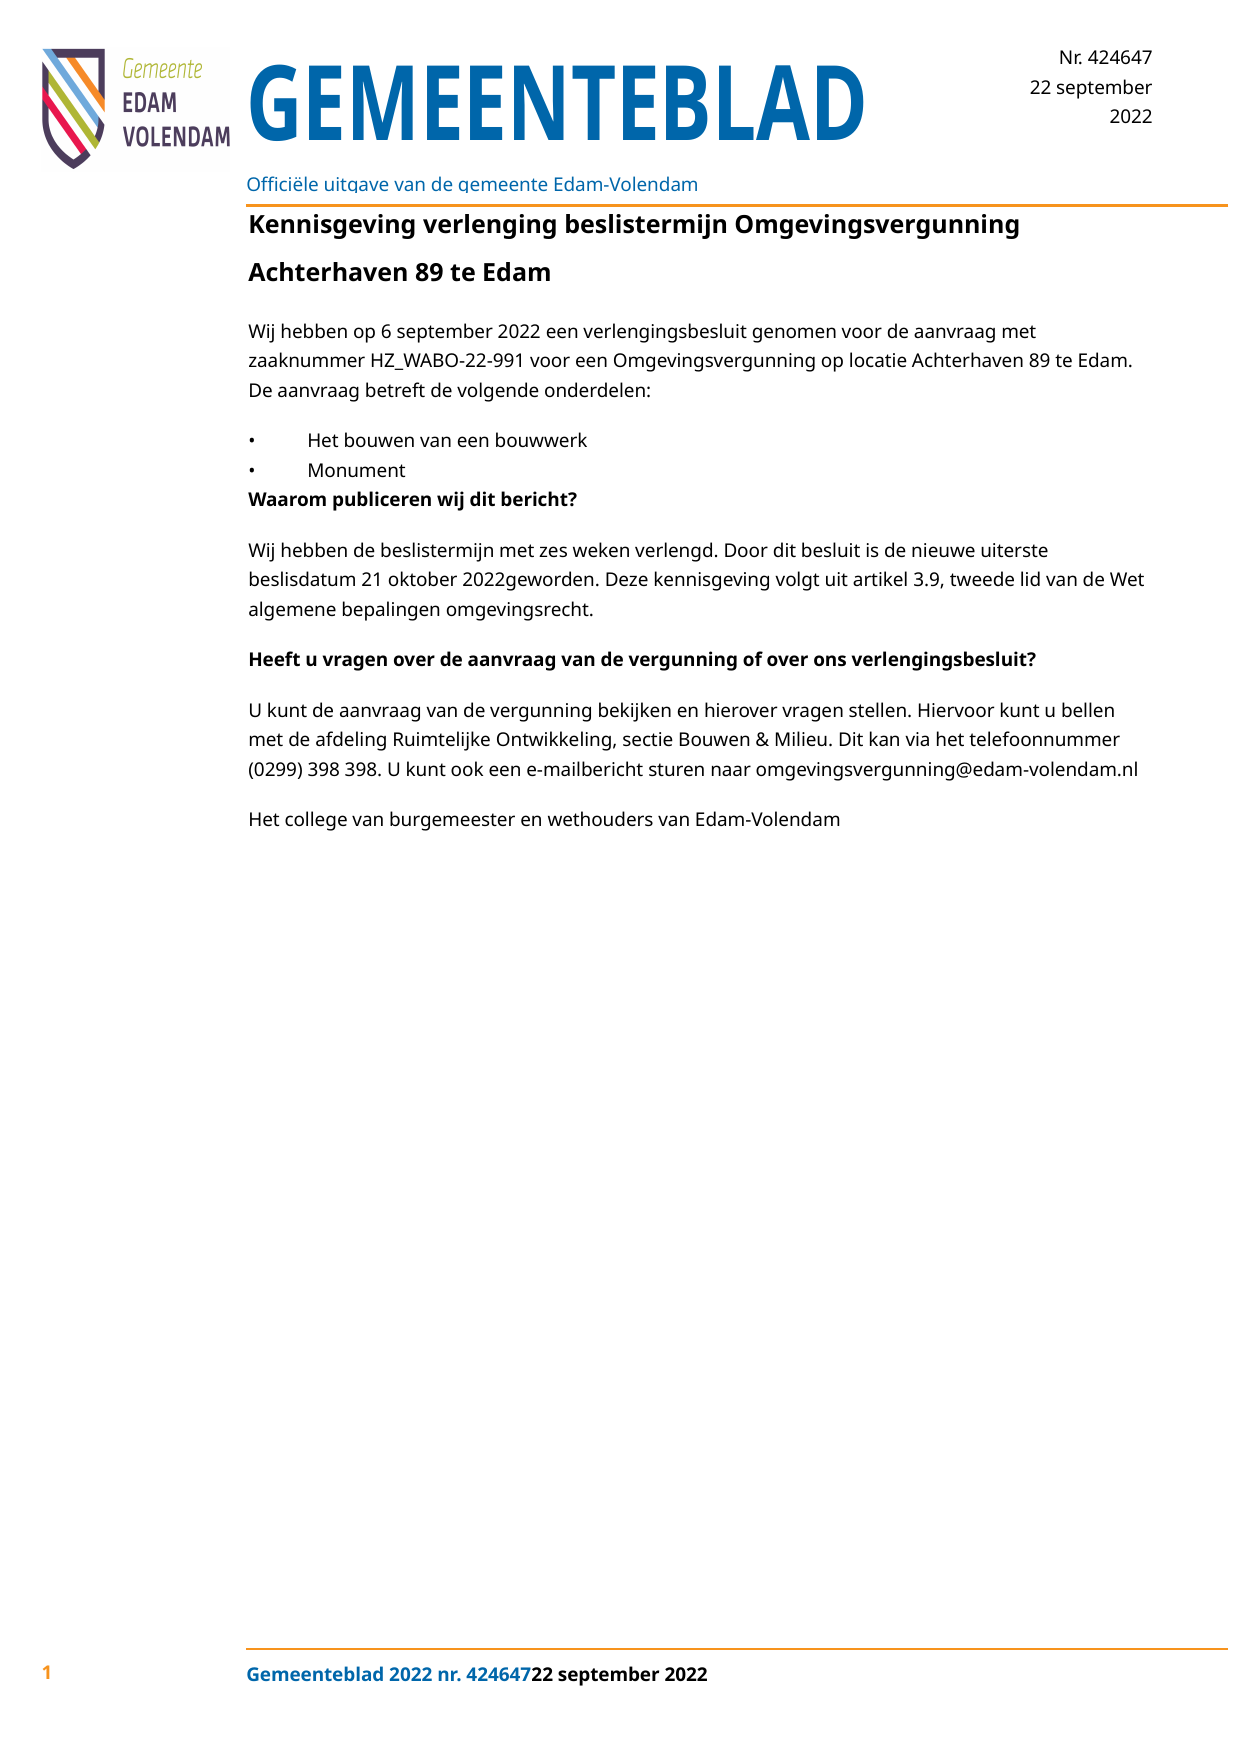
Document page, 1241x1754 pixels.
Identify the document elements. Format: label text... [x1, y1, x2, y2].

picture [41, 47, 231, 172]
text Waarom publiceren wij dit bericht? [248, 487, 1152, 512]
text Wij hebben de beslistermijn met zes weken verlengd. Door dit besluit is de nieuwe uiterste beslisdatum 21 oktober 2022geworden. Deze kennisgeving volgt uit artikel 3.9, tweede lid van de Wet algemene bepalingen omgevingsrecht. [248, 537, 1152, 622]
text Wij hebben op 6 september 2022 een verlengingsbesluit genomen voor de aanvraag met zaaknummer HZ_WABO-22-991 voor een Omgevingsvergunning op locatie Achterhaven 89 te Edam. De aanvraag betreft de volgende onderdelen: [248, 318, 1152, 403]
text Kennisgeving verlenging beslistermijn Omgevingsvergunning Achterhaven 89 te Edam [248, 207, 1152, 288]
list Het bouwen van een bouwwerk [248, 427, 1152, 453]
text U kunt de aanvraag van de vergunning bekijken en hierover vragen stellen. Hiervoor kunt u bellen met de afdeling Ruimtelijke Ontwikkeling, sectie Bouwen & Milieu. Dit kan via het telefoonnummer (0299) 398 398. U kunt ook een e-mailbericht sturen naar omgevingsvergunning@edam-volendam.nl [248, 697, 1152, 782]
text Heeft u vragen over de aanvraag van de vergunning of over ons verlengingsbesluit? [248, 647, 1152, 672]
list Monument [248, 457, 1152, 483]
text Het college van burgemeester en wethouders van Edam-Volendam [248, 807, 1152, 832]
